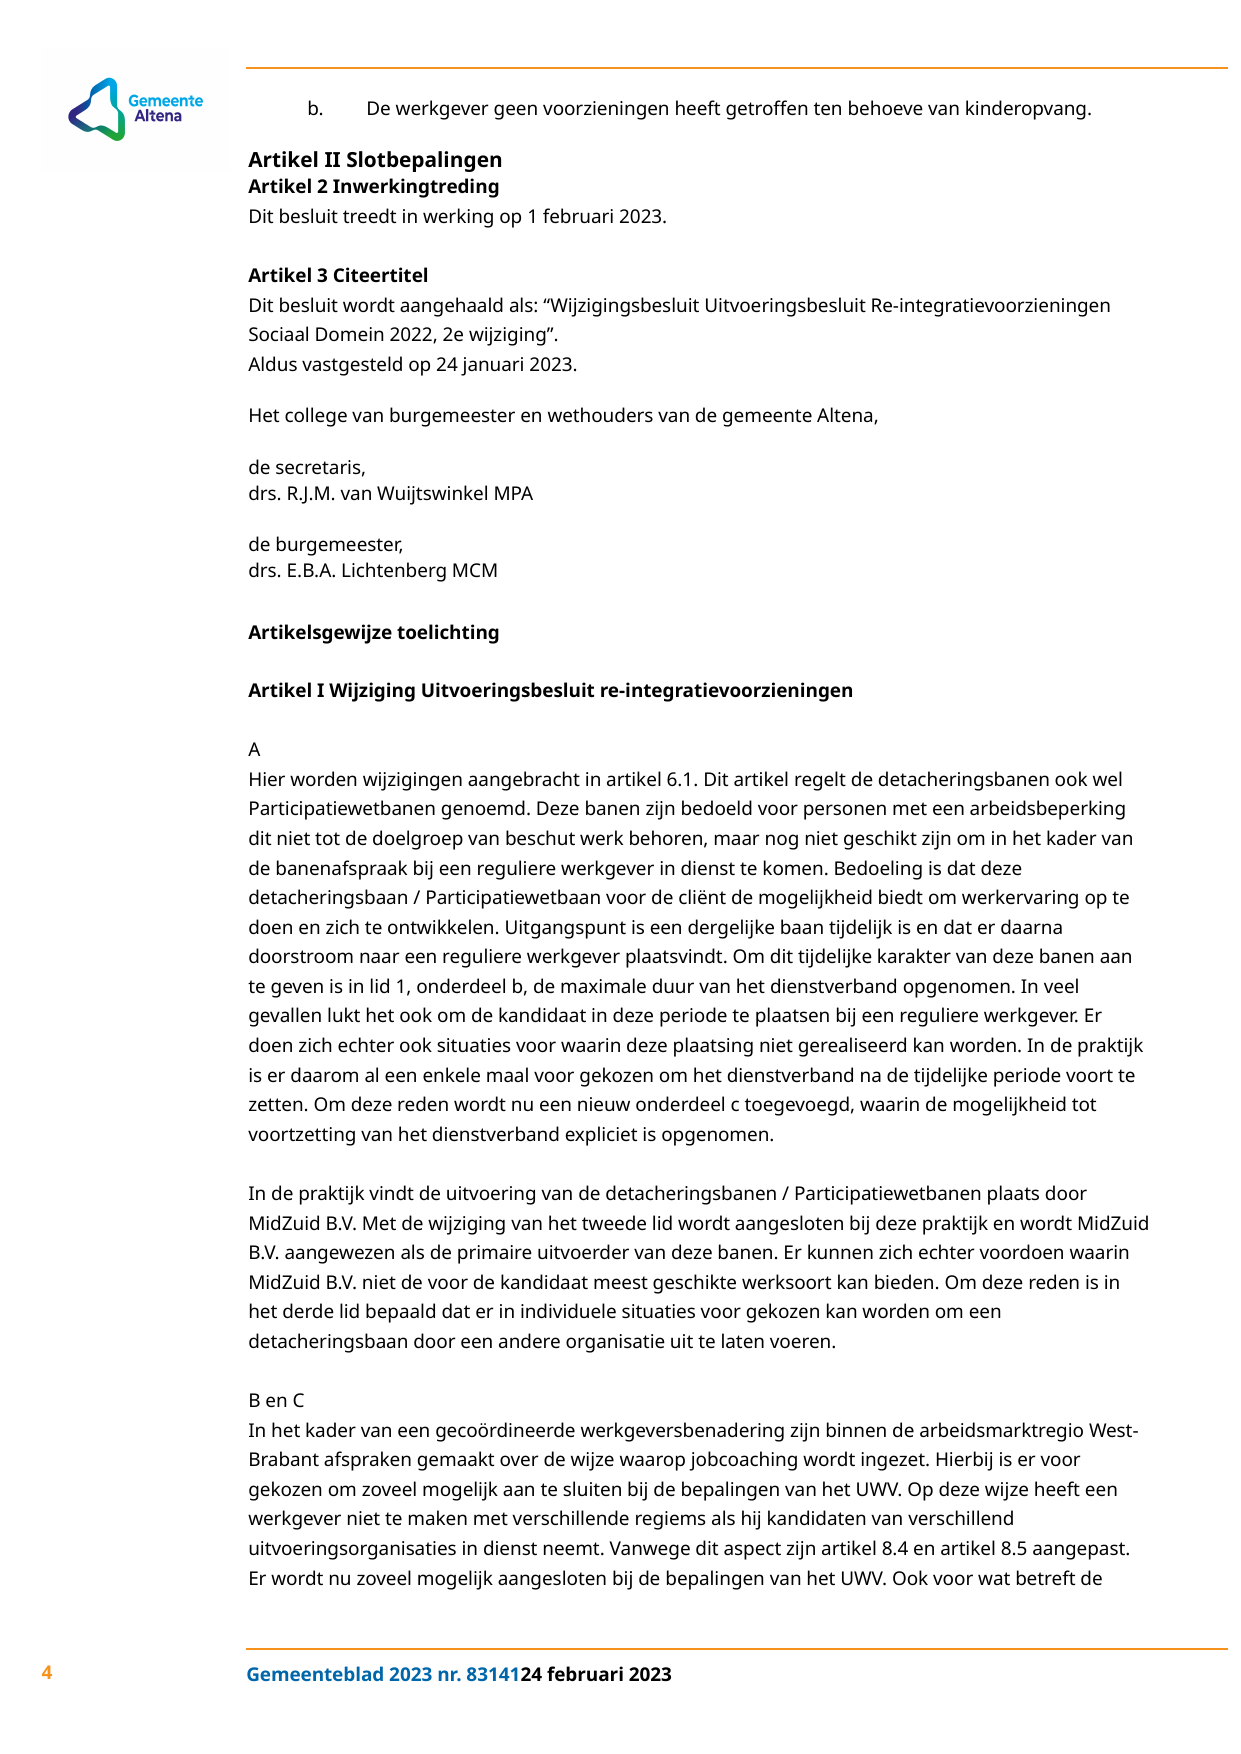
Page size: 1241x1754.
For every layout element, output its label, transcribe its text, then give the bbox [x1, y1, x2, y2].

text In de praktijk vindt de uitvoering van de detacheringsbanen / Participatiewetbanen plaats door MidZuid B.V. Met de wijziging van het tweede lid wordt aangesloten bij deze praktijk en wordt MidZuid B.V. aangewezen als de primaire uitvoerder van deze banen. Er kunnen zich echter voordoen waarin MidZuid B.V. niet de voor de kandidaat meest geschikte werksoort kan bieden. Om deze reden is in het derde lid bepaald dat er in individuele situaties voor gekozen kan worden om een detacheringsbaan door een andere organisatie uit te laten voeren. [248, 1180, 1152, 1354]
text drs. E.B.A. Lichtenberg MCM [248, 557, 1152, 583]
text B en C [248, 1387, 1152, 1413]
text A [248, 736, 1152, 762]
text de secretaris, [248, 454, 1152, 480]
text de burgemeester, [248, 531, 1152, 557]
text Dit besluit treedt in werking op 1 februari 2023. [248, 203, 1152, 229]
text Artikelsgewijze toelichting [248, 608, 1152, 648]
text Hier worden wijzigingen aangebracht in artikel 6.1. Dit artikel regelt de detacheringsbanen ook wel Participatiewetbanen genoemd. Deze banen zijn bedoeld voor personen met een arbeidsbeperking dit niet tot de doelgroep van beschut werk behoren, maar nog niet geschikt zijn om in het kader van de banenafspraak bij een reguliere werkgever in dienst te komen. Bedoeling is dat deze detacheringsbaan / Participatiewetbaan voor de cliënt de mogelijkheid biedt om werkervaring op te doen en zich te ontwikkelen. Uitgangspunt is een dergelijke baan tijdelijk is en dat er daarna doorstroom naar een reguliere werkgever plaatsvindt. Om dit tijdelijke karakter van deze banen aan te geven is in lid 1, onderdeel b, de maximale duur van het dienstverband opgenomen. In veel gevallen lukt het ook om de kandidaat in deze periode te plaatsen bij een reguliere werkgever. Er doen zich echter ook situaties voor waarin deze plaatsing niet gerealiseerd kan worden. In de praktijk is er daarom al een enkele maal voor gekozen om het dienstverband na de tijdelijke periode voort te zetten. Om deze reden wordt nu een nieuw onderdeel c toegevoegd, waarin de mogelijkheid tot voortzetting van het dienstverband expliciet is opgenomen. [248, 766, 1152, 1147]
text Aldus vastgesteld op 24 januari 2023. [248, 351, 1152, 377]
text Het college van burgemeester en wethouders van de gemeente Altena, [248, 403, 1152, 428]
text In het kader van een gecoördineerde werkgeversbenadering zijn binnen de arbeidsmarktregio West-Brabant afspraken gemaakt over de wijze waarop jobcoaching wordt ingezet. Hierbij is er voor gekozen om zoveel mogelijk aan te sluiten bij de bepalingen van het UWV. Op deze wijze heeft een werkgever niet te maken met verschillende regiems als hij kandidaten van verschillend uitvoeringsorganisaties in dienst neemt. Vanwege dit aspect zijn artikel 8.4 en artikel 8.5 aangepast. Er wordt nu zoveel mogelijk aangesloten bij de bepalingen van het UWV. Ook voor wat betreft de [248, 1417, 1152, 1591]
text drs. R.J.M. van Wuijtswinkel MPA [248, 480, 1152, 506]
text Dit besluit wordt aangehaald als: “Wijzigingsbesluit Uitvoeringsbesluit Re-integratievoorzieningen Sociaal Domein 2022, 2e wijziging”. [248, 292, 1152, 347]
list De werkgever geen voorzieningen heeft getroffen ten behoeve van kinderopvang. [307, 95, 1152, 121]
text Artikel I Wijziging Uitvoeringsbesluit re-integratievoorzieningen [248, 677, 1152, 703]
text Artikel II Slotbepalingen [248, 145, 1152, 174]
text Artikel 2 Inwerkingtreding [248, 174, 1152, 199]
text Artikel 3 Citeertitel [248, 262, 1152, 288]
picture [41, 47, 231, 172]
